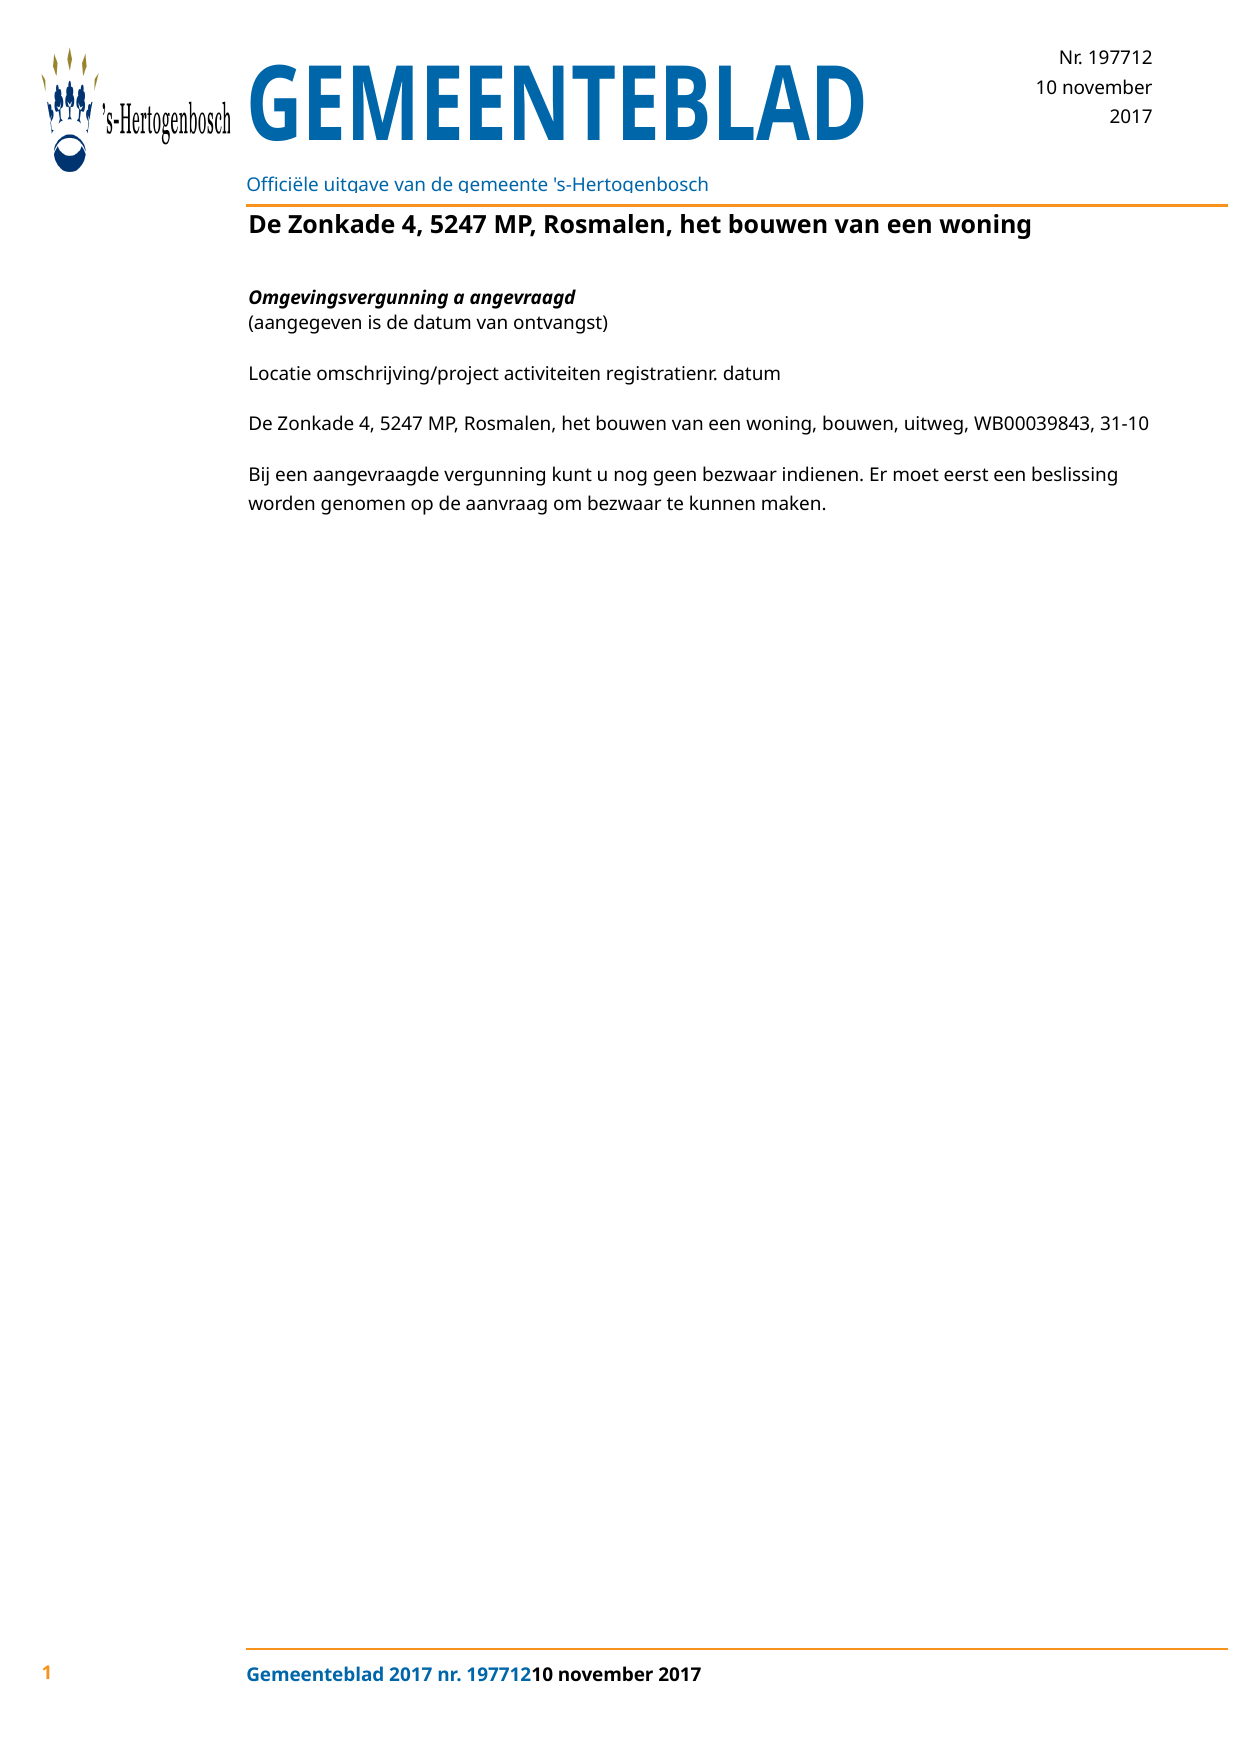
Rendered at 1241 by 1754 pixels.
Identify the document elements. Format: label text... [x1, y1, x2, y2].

text De Zonkade 4, 5247 MP, Rosmalen, het bouwen van een woning [248, 207, 1152, 241]
text Bij een aangevraagde vergunning kunt u nog geen bezwaar indienen. Er moet eerst een beslissing worden genomen op de aanvraag om bezwaar te kunnen maken. [248, 461, 1152, 516]
picture [41, 47, 231, 172]
text De Zonkade 4, 5247 MP, Rosmalen, het bouwen van een woning, bouwen, uitweg, WB00039843, 31-10 [248, 410, 1152, 436]
text Omgevingsvergunning a angevraagd [248, 284, 1152, 309]
text (aangegeven is de datum van ontvangst) [248, 309, 1152, 335]
text Locatie omschrijving/project activiteiten registratienr. datum [248, 360, 1152, 386]
